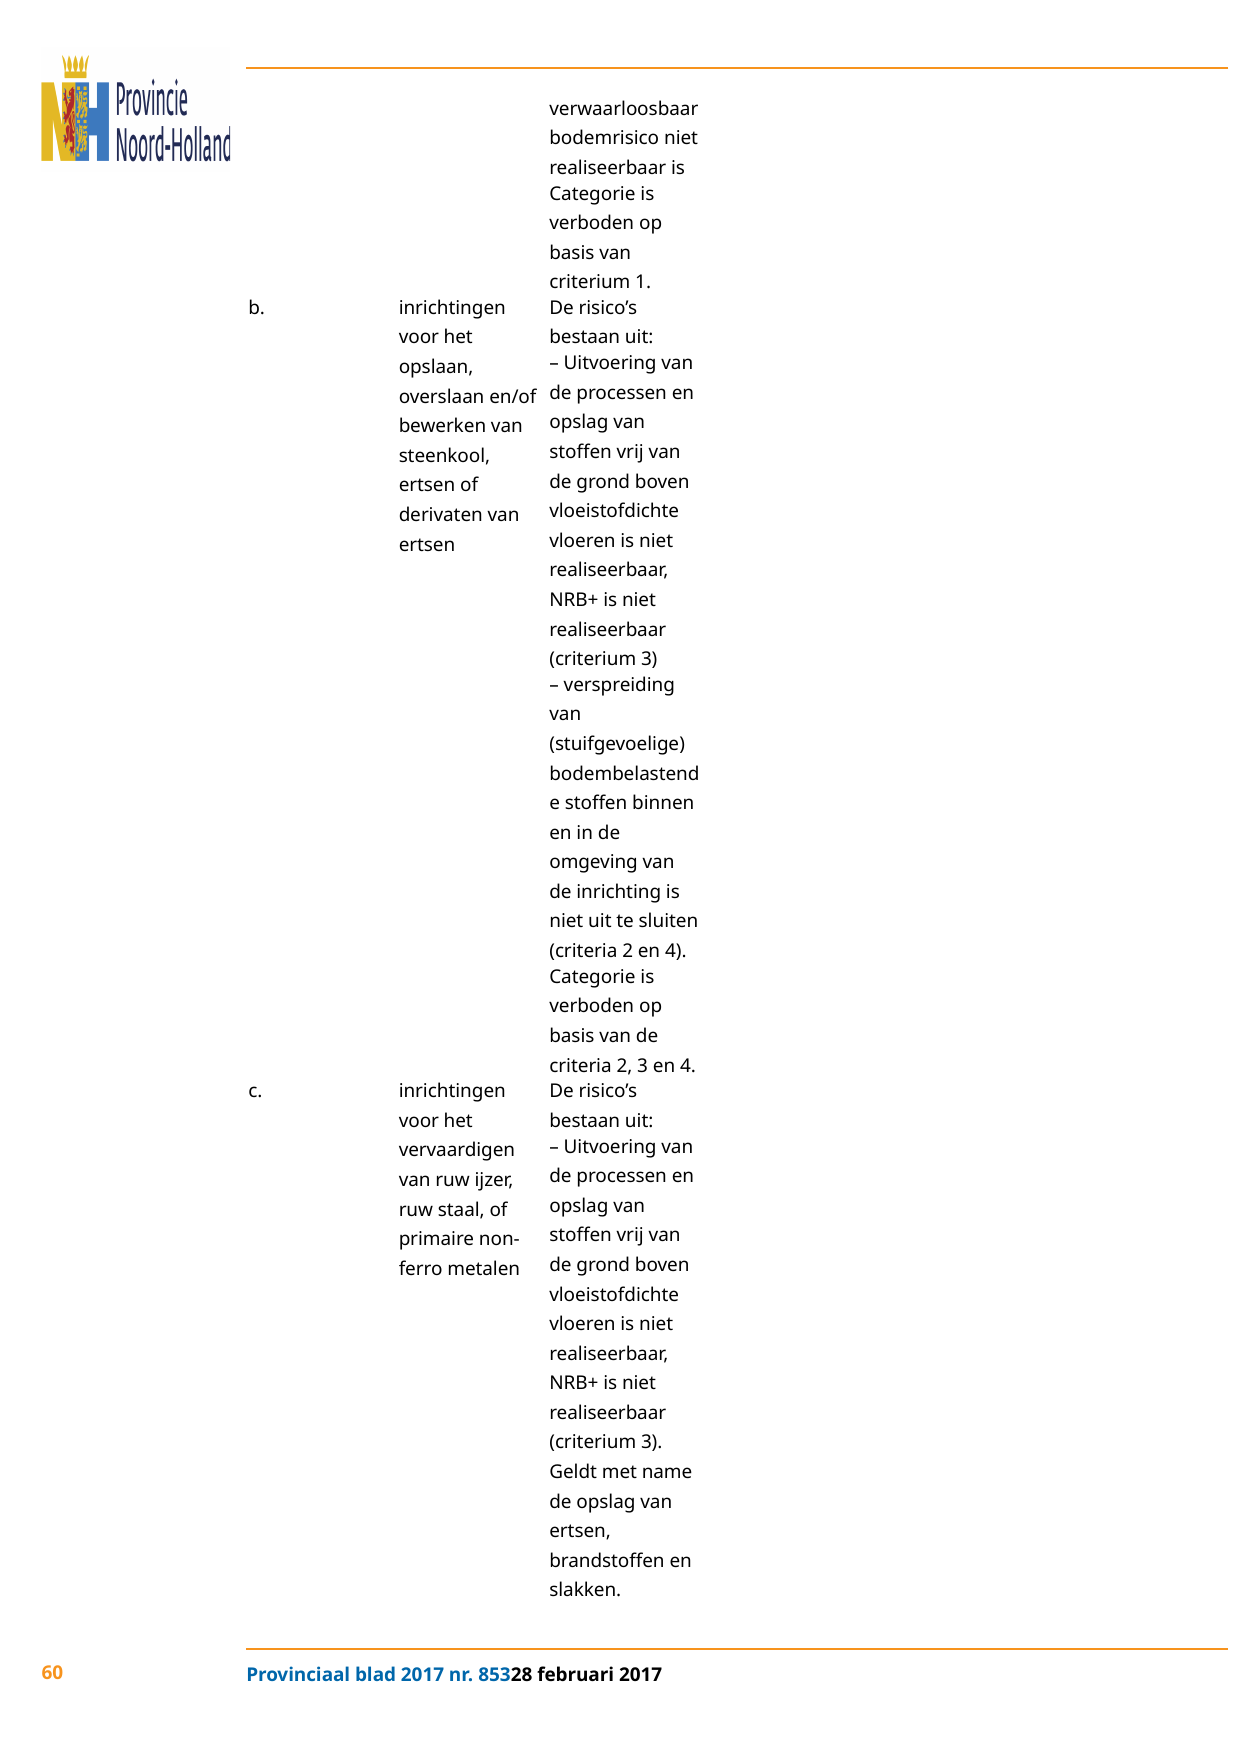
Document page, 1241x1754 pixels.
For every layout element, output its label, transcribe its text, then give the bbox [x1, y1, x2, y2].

table_cell [248, 95, 398, 294]
table_cell De risico’s bestaan uit: [549, 1078, 700, 1133]
table_cell inrichtingen voor het opslaan, overslaan en/of bewerken van steenkool, ertsen of derivaten van ertsen [399, 294, 549, 1077]
picture [41, 47, 231, 172]
table_cell c. [248, 1078, 398, 1602]
table_cell verwaarloosbaar bodemrisico niet realiseerbaar is [549, 95, 700, 180]
table_cell – verspreiding van (stuifgevoelige) bodembelastende stoffen binnen en in de omgeving van de inrichting is niet uit te sluiten (criteria 2 en 4). [549, 671, 700, 963]
table_cell Categorie is verboden op basis van criterium 1. [549, 180, 700, 294]
table_cell De risico’s bestaan uit: [549, 294, 700, 349]
table_cell Categorie is verboden op basis van de criteria 2, 3 en 4. [549, 963, 700, 1077]
table_cell – Uitvoering van de processen en opslag van stoffen vrij van de grond boven vloeistofdichte vloeren is niet realiseerbaar, NRB+ is niet realiseerbaar (criterium 3) [549, 350, 700, 671]
table_cell inrichtingen voor het vervaardigen van ruw ijzer, ruw staal, of primaire non-ferro metalen [399, 1078, 549, 1602]
table_cell [399, 95, 549, 294]
table_cell b. [248, 294, 398, 1077]
table_cell – Uitvoering van de processen en opslag van stoffen vrij van de grond boven vloeistofdichte vloeren is niet realiseerbaar, NRB+ is niet realiseerbaar (criterium 3). Geldt met name de opslag van ertsen, brandstoffen en slakken. [549, 1133, 700, 1602]
